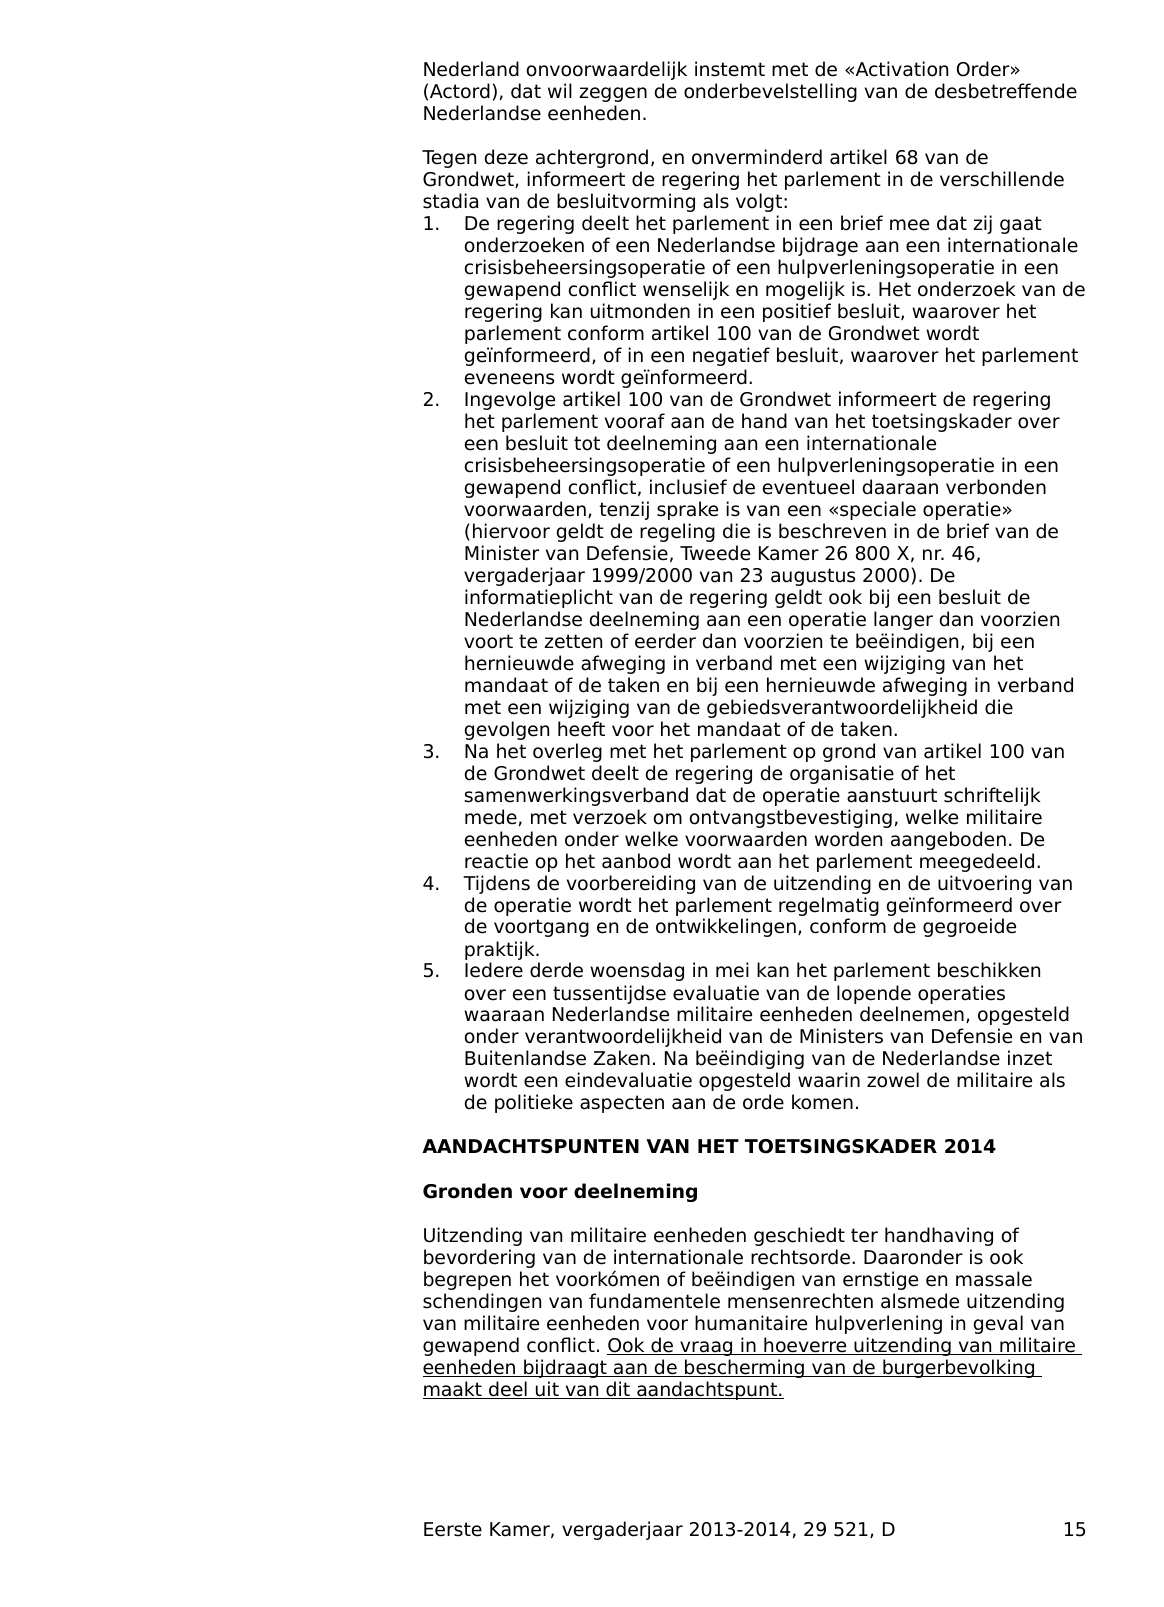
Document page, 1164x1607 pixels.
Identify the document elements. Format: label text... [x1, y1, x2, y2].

text 1. De regering deelt het parlement in een brief mee dat zij gaat onderzoeken of een Nederlandse bijdrage aan een internationale crisisbeheersingsoperatie of een hulpverleningsoperatie in een gewapend conflict wenselijk en mogelijk is. Het onderzoek van de regering kan uitmonden in een positief besluit, waarover het parlement conform artikel 100 van de Grondwet wordt geïnformeerd, of in een negatief besluit, waarover het parlement eveneens wordt geïnformeerd. [422, 213, 1087, 389]
text Tegen deze achtergrond, en onverminderd artikel 68 van de Grondwet, informeert de regering het parlement in de verschillende stadia van de besluitvorming als volgt: [422, 147, 1087, 213]
text 4. Tijdens de voorbereiding van de uitzending en de uitvoering van de operatie wordt het parlement regelmatig geïnformeerd over de voortgang en de ontwikkelingen, conform de gegroeide praktijk. [422, 872, 1087, 960]
subtitle Gronden voor deelneming [422, 1181, 1087, 1203]
text Nederland onvoorwaardelijk instemt met de «Activation Order» (Actord), dat wil zeggen de onderbevelstelling van de desbetreffende Nederlandse eenheden. [422, 59, 1087, 125]
text 5. Iedere derde woensdag in mei kan het parlement beschikken over een tussentijdse evaluatie van de lopende operaties waaraan Nederlandse militaire eenheden deelnemen, opgesteld onder verantwoordelijkheid van de Ministers van Defensie en van Buitenlandse Zaken. Na beëindiging van de Nederlandse inzet wordt een eindevaluatie opgesteld waarin zowel de militaire als de politieke aspecten aan de orde komen. [422, 960, 1087, 1114]
text 2. Ingevolge artikel 100 van de Grondwet informeert de regering het parlement vooraf aan de hand van het toetsingskader over een besluit tot deelneming aan een internationale crisisbeheersingsoperatie of een hulpverleningsoperatie in een gewapend conflict, inclusief de eventueel daaraan verbonden voorwaarden, tenzij sprake is van een «speciale operatie» (hiervoor geldt de regeling die is beschreven in de brief van de Minister van Defensie, Tweede Kamer 26 800 X, nr. 46, vergaderjaar 1999/2000 van 23 augustus 2000). De informatieplicht van de regering geldt ook bij een besluit de Nederlandse deelneming aan een operatie langer dan voorzien voort te zetten of eerder dan voorzien te beëindigen, bij een hernieuwde afweging in verband met een wijziging van het mandaat of de taken en bij een hernieuwde afweging in verband met een wijziging van de gebiedsverantwoordelijkheid die gevolgen heeft voor het mandaat of de taken. [422, 389, 1087, 741]
subtitle AANDACHTSPUNTEN VAN HET TOETSINGSKADER 2014 [422, 1136, 1087, 1158]
text 3. Na het overleg met het parlement op grond van artikel 100 van de Grondwet deelt de regering de organisatie of het samenwerkingsverband dat de operatie aanstuurt schriftelijk mede, met verzoek om ontvangstbevestiging, welke militaire eenheden onder welke voorwaarden worden aangeboden. De reactie op het aanbod wordt aan het parlement meegedeeld. [422, 741, 1087, 872]
text Uitzending van militaire eenheden geschiedt ter handhaving of bevordering van de internationale rechtsorde. Daaronder is ook begrepen het voorkómen of beëindigen van ernstige en massale schendingen van fundamentele mensenrechten alsmede uitzending van militaire eenheden voor humanitaire hulpverlening in geval van gewapend conflict. Ook de vraag in hoeverre uitzending van militaire eenheden bijdraagt aan de bescherming van de burgerbevolking maakt deel uit van dit aandachtspunt. [422, 1225, 1087, 1401]
